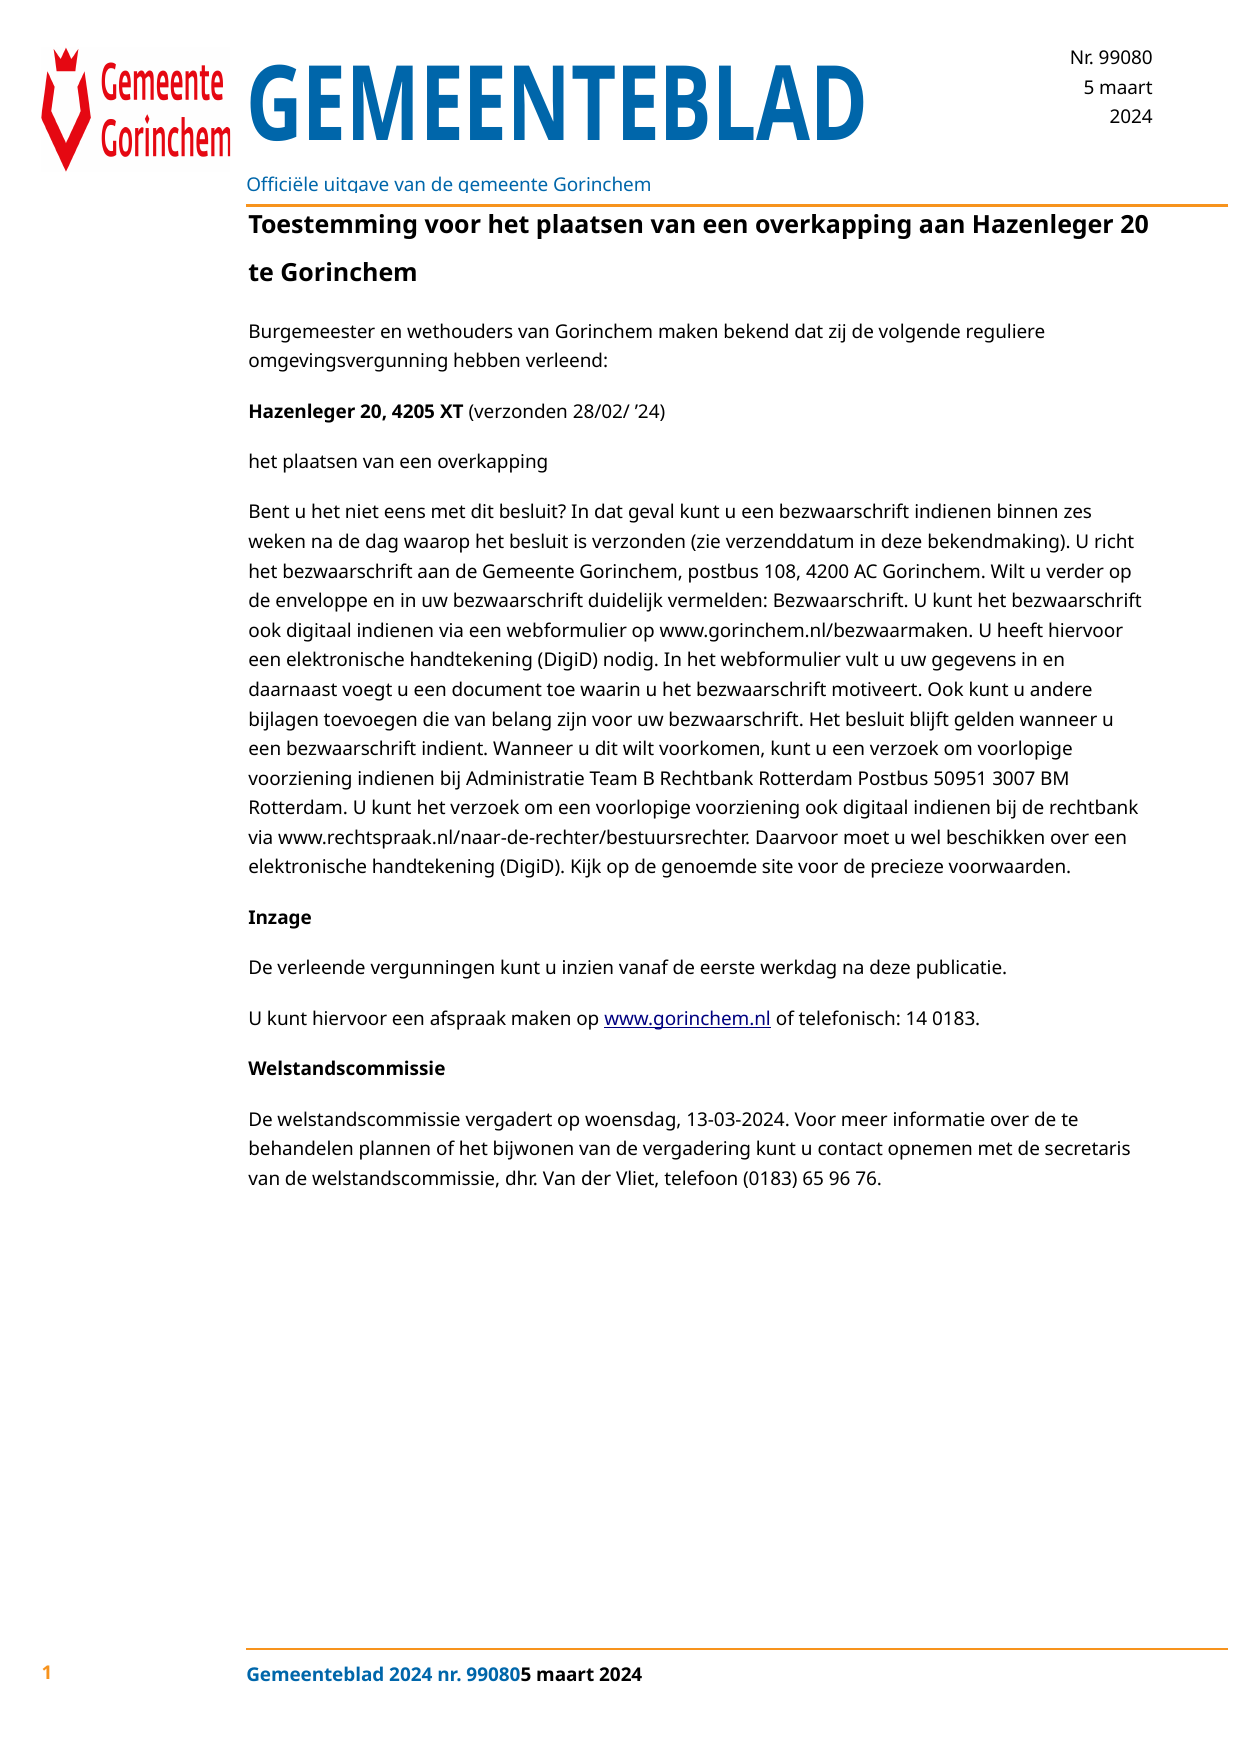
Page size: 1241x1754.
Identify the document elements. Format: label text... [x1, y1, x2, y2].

text Hazenleger 20, 4205 XT (verzonden 28/02/ ’24) [248, 398, 1152, 424]
text het plaatsen van een overkapping [248, 448, 1152, 474]
picture [41, 47, 231, 172]
text De verleende vergunningen kunt u inzien vanaf de eerste werkdag na deze publicatie. [248, 954, 1152, 980]
text Inzage [248, 904, 1152, 930]
text Toestemming voor het plaatsen van een overkapping aan Hazenleger 20 te Gorinchem [248, 207, 1152, 288]
text Bent u het niet eens met dit besluit? In dat geval kunt u een bezwaarschrift indienen binnen zes weken na de dag waarop het besluit is verzonden (zie verzenddatum in deze bekendmaking). U richt het bezwaarschrift aan de Gemeente Gorinchem, postbus 108, 4200 AC Gorinchem. Wilt u verder op de enveloppe en in uw bezwaarschrift duidelijk vermelden: Bezwaarschrift. U kunt het bezwaarschrift ook digitaal indienen via een webformulier op www.gorinchem.nl/bezwaarmaken. U heeft hiervoor een elektronische handtekening (DigiD) nodig. In het webformulier vult u uw gegevens in en daarnaast voegt u een document toe waarin u het bezwaarschrift motiveert. Ook kunt u andere bijlagen toevoegen die van belang zijn voor uw bezwaarschrift. Het besluit blijft gelden wanneer u een bezwaarschrift indient. Wanneer u dit wilt voorkomen, kunt u een verzoek om voorlopige voorziening indienen bij Administratie Team B Rechtbank Rotterdam Postbus 50951 3007 BM Rotterdam. U kunt het verzoek om een voorlopige voorziening ook digitaal indienen bij de rechtbank via www.rechtspraak.nl/naar-de-rechter/bestuursrechter. Daarvoor moet u wel beschikken over een elektronische handtekening (DigiD). Kijk op de genoemde site voor de precieze voorwaarden. [248, 499, 1152, 879]
text U kunt hiervoor een afspraak maken op www.gorinchem.nl of telefonisch: 14 0183. [248, 1005, 1152, 1031]
text Burgemeester en wethouders van Gorinchem maken bekend dat zij de volgende reguliere omgevingsvergunning hebben verleend: [248, 318, 1152, 373]
text De welstandscommissie vergadert op woensdag, 13-03-2024. Voor meer informatie over de te behandelen plannen of het bijwonen van de vergadering kunt u contact opnemen met de secretaris van de welstandscommissie, dhr. Van der Vliet, telefoon (0183) 65 96 76. [248, 1106, 1152, 1191]
text Welstandscommissie [248, 1055, 1152, 1081]
